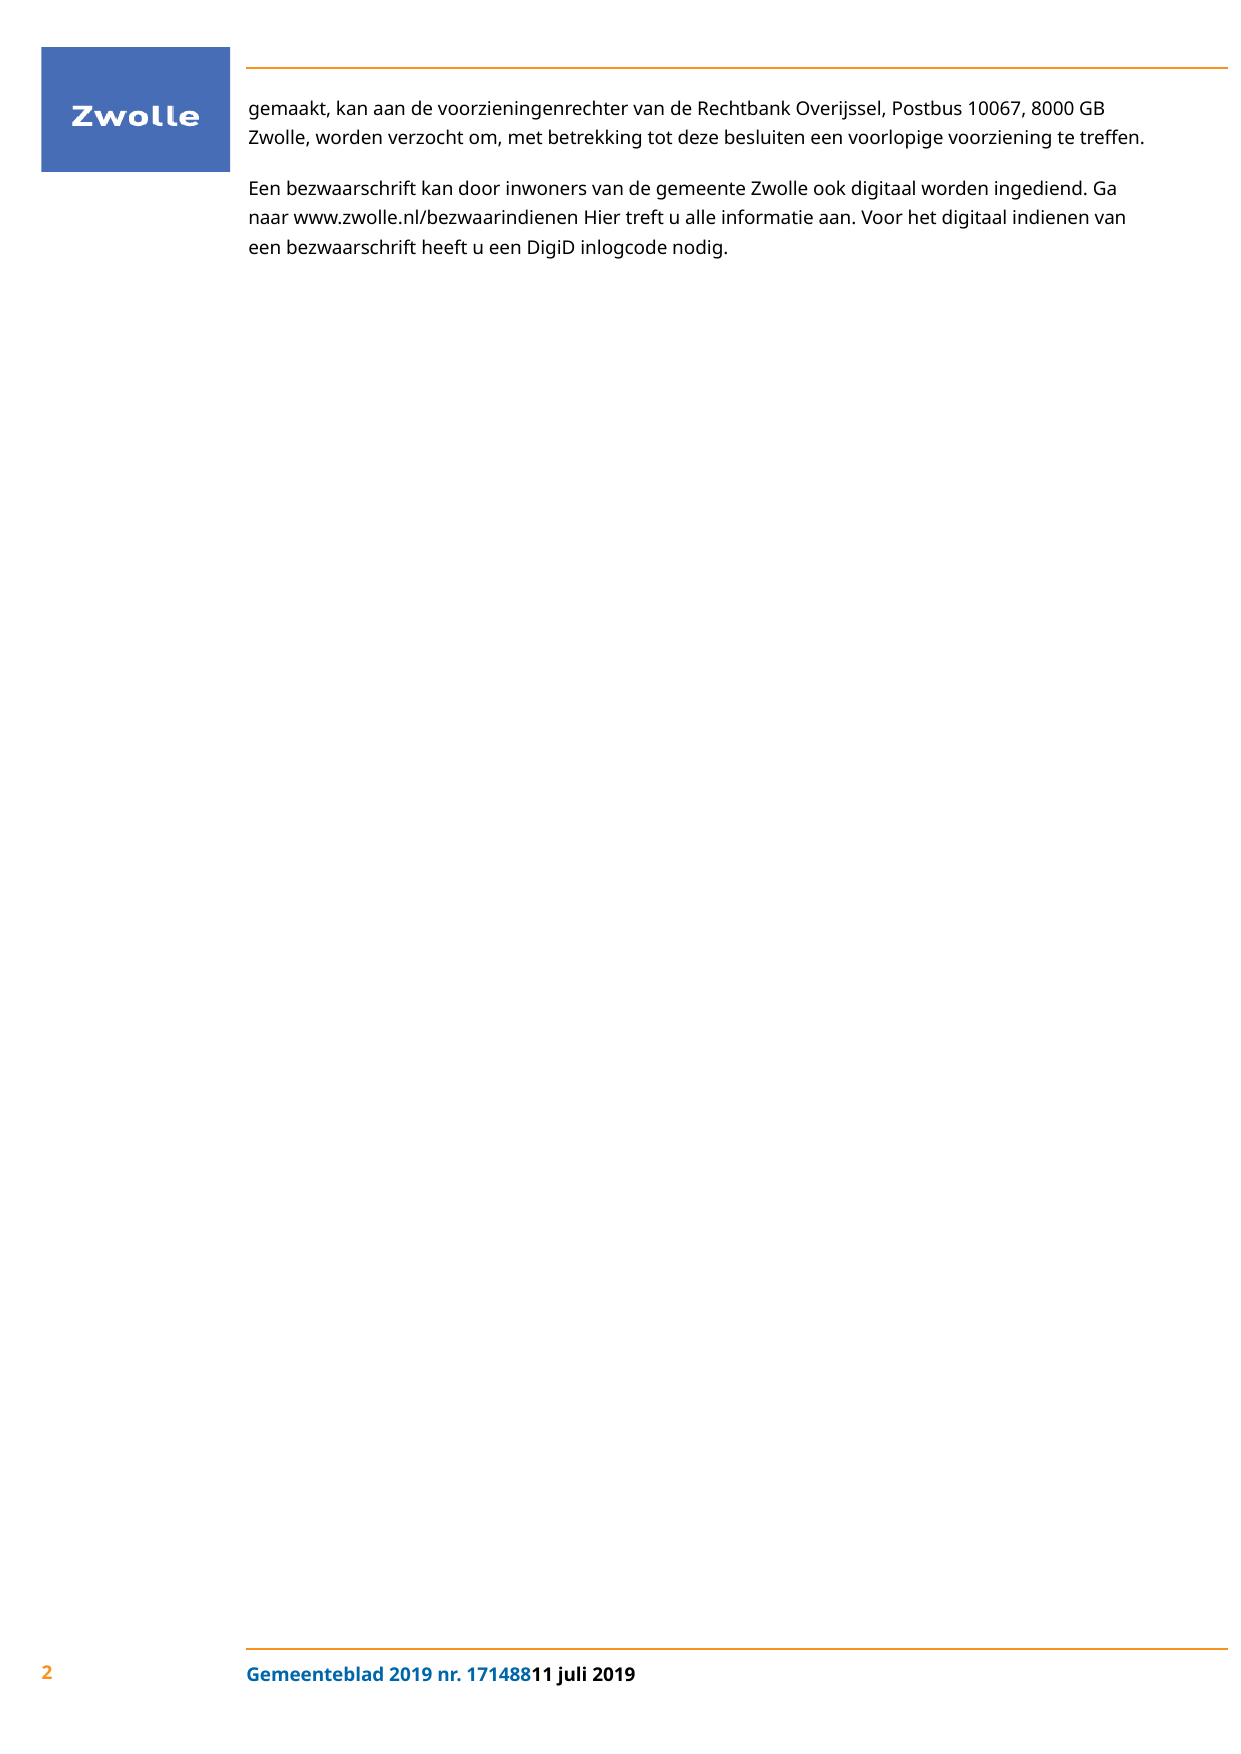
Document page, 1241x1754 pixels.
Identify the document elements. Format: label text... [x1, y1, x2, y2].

text Een bezwaarschrift kan door inwoners van de gemeente Zwolle ook digitaal worden ingediend. Ga naar www.zwolle.nl/bezwaarindienen Hier treft u alle informatie aan. Voor het digitaal indienen van een bezwaarschrift heeft u een DigiD inlogcode nodig. [248, 175, 1152, 260]
text gemaakt, kan aan de voorzieningenrechter van de Rechtbank Overijssel, Postbus 10067, 8000 GB Zwolle, worden verzocht om, met betrekking tot deze besluiten een voorlopige voorziening te treffen. [248, 95, 1152, 150]
picture [41, 47, 231, 172]
